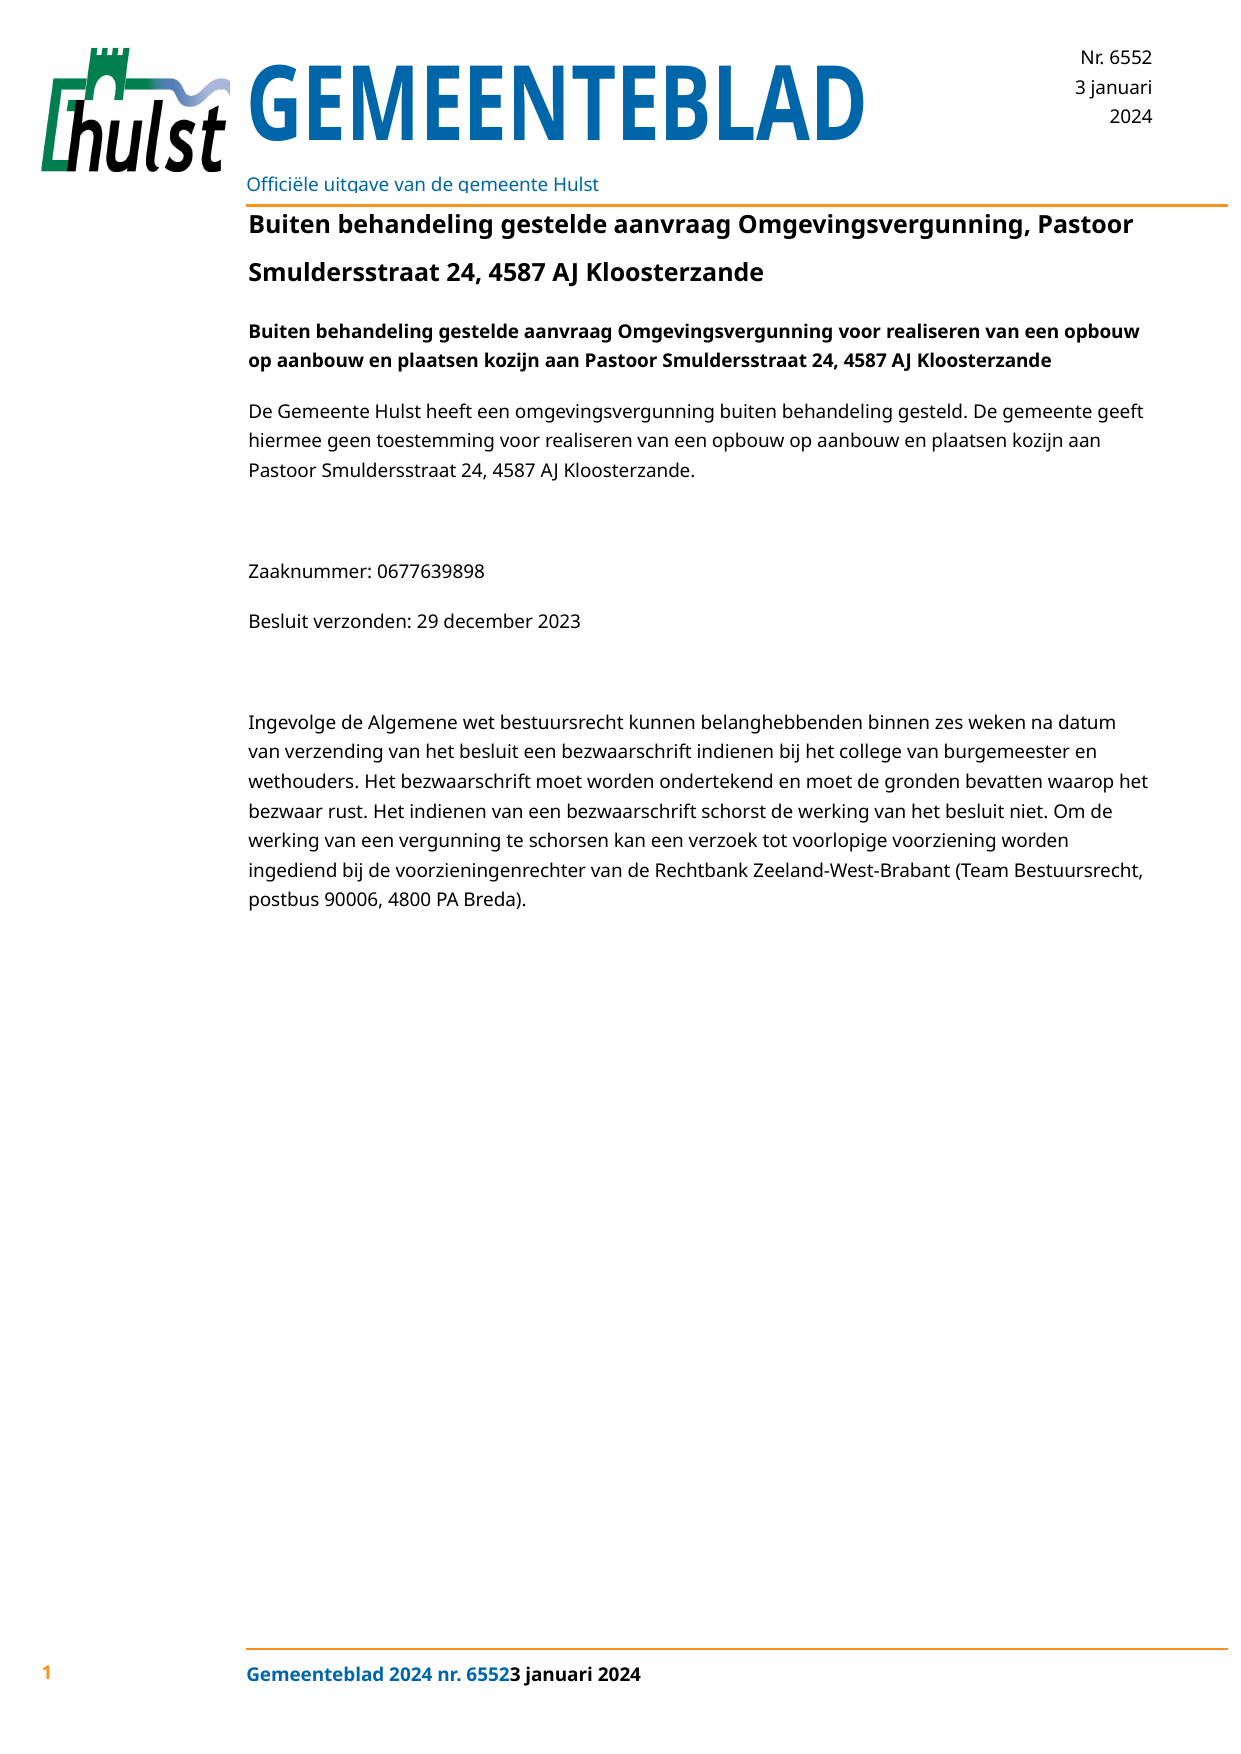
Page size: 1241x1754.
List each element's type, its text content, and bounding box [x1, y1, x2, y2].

text Zaaknummer: 0677639898 [248, 558, 1152, 584]
text Buiten behandeling gestelde aanvraag Omgevingsvergunning voor realiseren van een opbouw op aanbouw en plaatsen kozijn aan Pastoor Smuldersstraat 24, 4587 AJ Kloosterzande [248, 318, 1152, 373]
text Ingevolge de Algemene wet bestuursrecht kunnen belanghebbenden binnen zes weken na datum van verzending van het besluit een bezwaarschrift indienen bij het college van burgemeester en wethouders. Het bezwaarschrift moet worden ondertekend en moet de gronden bevatten waarop het bezwaar rust. Het indienen van een bezwaarschrift schorst de werking van het besluit niet. Om de werking van een vergunning te schorsen kan een verzoek tot voorlopige voorziening worden ingediend bij de voorzieningenrechter van de Rechtbank Zeeland-West-Brabant (Team Bestuursrecht, postbus 90006, 4800 PA Breda). [248, 709, 1152, 912]
text Besluit verzonden: 29 december 2023 [248, 608, 1152, 634]
picture [41, 47, 231, 172]
text De Gemeente Hulst heeft een omgevingsvergunning buiten behandeling gesteld. De gemeente geeft hiermee geen toestemming voor realiseren van een opbouw op aanbouw en plaatsen kozijn aan Pastoor Smuldersstraat 24, 4587 AJ Kloosterzande. [248, 398, 1152, 483]
text Buiten behandeling gestelde aanvraag Omgevingsvergunning, Pastoor Smuldersstraat 24, 4587 AJ Kloosterzande [248, 207, 1152, 288]
